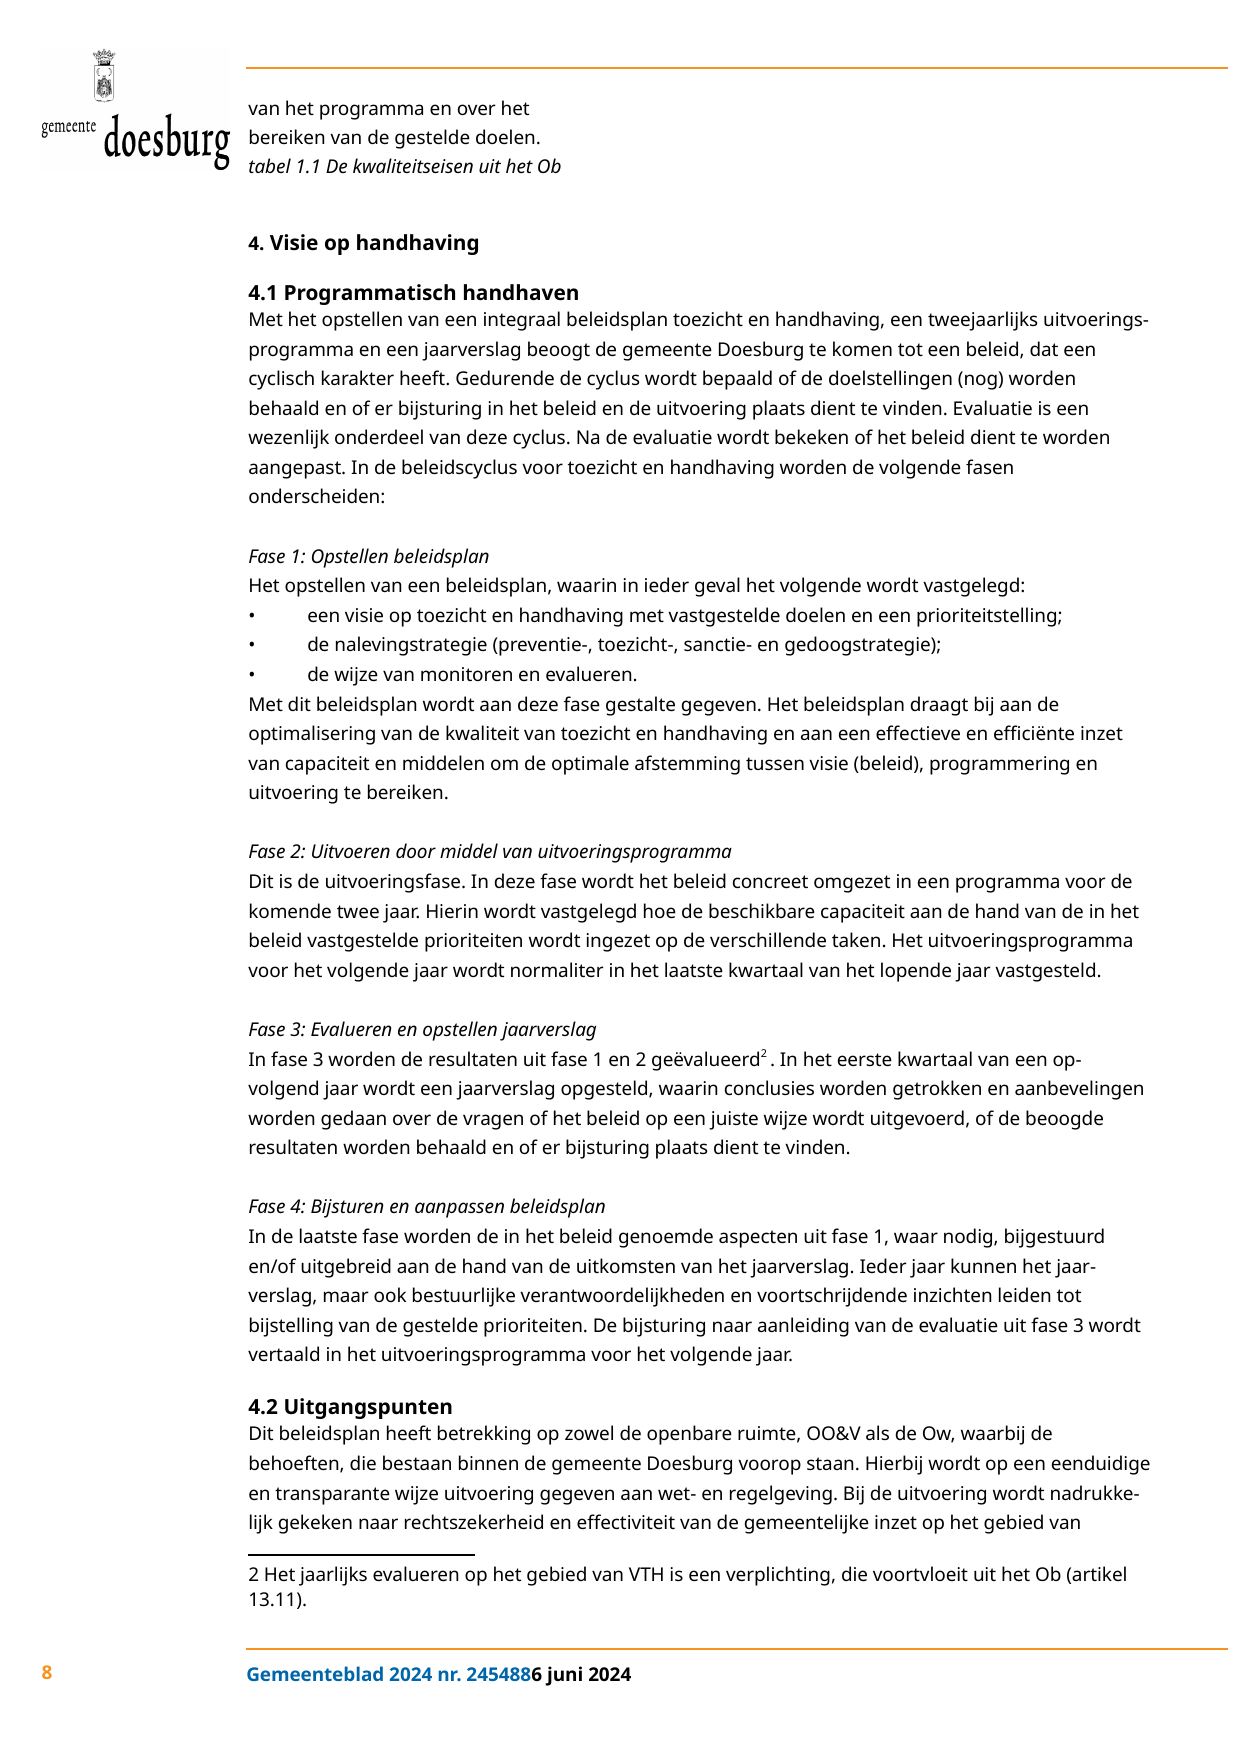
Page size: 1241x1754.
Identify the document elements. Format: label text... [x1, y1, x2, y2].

text Fase 4: Bijsturen en aanpassen beleidsplan [248, 1194, 1152, 1219]
text 4.1 Programmatisch handhaven [248, 278, 1152, 306]
picture [41, 47, 231, 172]
text In fase 3 worden de resultaten uit fase 1 en 2 geëvalueerd. In het eerste kwartaal van een op- volgend jaar wordt een jaarverslag opgesteld, waarin conclusies worden getrokken en aanbevelingen worden gedaan over de vragen of het beleid op een juiste wijze wordt uitgevoerd, of de beoogde resultaten worden behaald en of er bijsturing plaats dient te vinden. [248, 1046, 1152, 1160]
text onderscheiden: [248, 484, 1152, 509]
text Fase 3: Evalueren en opstellen jaarverslag [248, 1016, 1152, 1042]
text In de laatste fase worden de in het beleid genoemde aspecten uit fase 1, waar nodig, bijgestuurd en/of uitgebreid aan de hand van de uitkomsten van het jaarverslag. Ieder jaar kunnen het jaar- verslag, maar ook bestuurlijke verantwoordelijkheden en voortschrijdende inzichten leiden tot bijstelling van de gestelde prioriteiten. De bijsturing naar aanleiding van de evaluatie uit fase 3 wordt vertaald in het uitvoeringsprogramma voor het volgende jaar. [248, 1223, 1152, 1367]
text Fase 2: Uitvoeren door middel van uitvoeringsprogramma [248, 839, 1152, 864]
text 4.2 Uitgangspunten [248, 1392, 1152, 1421]
text Fase 1: Opstellen beleidsplan [248, 543, 1152, 569]
list de nalevingstrategie (preventie-, toezicht-, sanctie- en gedoogstrategie); [248, 632, 1152, 657]
text 4. Visie op handhaving [248, 228, 1152, 257]
text Het opstellen van een beleidsplan, waarin in ieder geval het volgende wordt vastgelegd: [248, 572, 1152, 598]
table_cell [549, 95, 850, 150]
list de wijze van monitoren en evalueren. [248, 661, 1152, 687]
text Het jaarlijks evalueren op het gebied van VTH is een verplichting, die voortvloeit uit het Ob (artikel 13.11). [248, 1561, 1152, 1612]
list een visie op toezicht en handhaving met vastgestelde doelen en een prioriteitstelling; [248, 602, 1152, 628]
table_cell [850, 95, 1152, 150]
text Dit beleidsplan heeft betrekking op zowel de openbare ruimte, OO&V als de Ow, waarbij de behoeften, die bestaan binnen de gemeente Doesburg voorop staan. Hierbij wordt op een eenduidige en transparante wijze uitvoering gegeven aan wet- en regelgeving. Bij de uitvoering wordt nadrukke- lijk gekeken naar rechtszekerheid en effectiviteit van de gemeentelijke inzet op het gebied van [248, 1421, 1152, 1535]
table_cell van het programma en over het bereiken van de gestelde doelen. [248, 95, 549, 150]
text Dit is de uitvoeringsfase. In deze fase wordt het beleid concreet omgezet in een programma voor de komende twee jaar. Hierin wordt vastgelegd hoe de beschikbare capaciteit aan de hand van de in het beleid vastgestelde prioriteiten wordt ingezet op de verschillende taken. Het uitvoeringsprogramma voor het volgende jaar wordt normaliter in het laatste kwartaal van het lopende jaar vastgesteld. [248, 868, 1152, 983]
text Met dit beleidsplan wordt aan deze fase gestalte gegeven. Het beleidsplan draagt bij aan de optimalisering van de kwaliteit van toezicht en handhaving en aan een effectieve en efficiënte inzet van capaciteit en middelen om de optimale afstemming tussen visie (beleid), programmering en uitvoering te bereiken. [248, 691, 1152, 805]
text tabel 1.1 De kwaliteitseisen uit het Ob [248, 153, 1152, 179]
text Met het opstellen van een integraal beleidsplan toezicht en handhaving, een tweejaarlijks uitvoerings- programma en een jaarverslag beoogt de gemeente Doesburg te komen tot een beleid, dat een cyclisch karakter heeft. Gedurende de cyclus wordt bepaald of de doelstellingen (nog) worden behaald en of er bijsturing in het beleid en de uitvoering plaats dient te vinden. Evaluatie is een wezenlijk onderdeel van deze cyclus. Na de evaluatie wordt bekeken of het beleid dient te worden aangepast. In de beleidscyclus voor toezicht en handhaving worden de volgende fasen [248, 306, 1152, 480]
